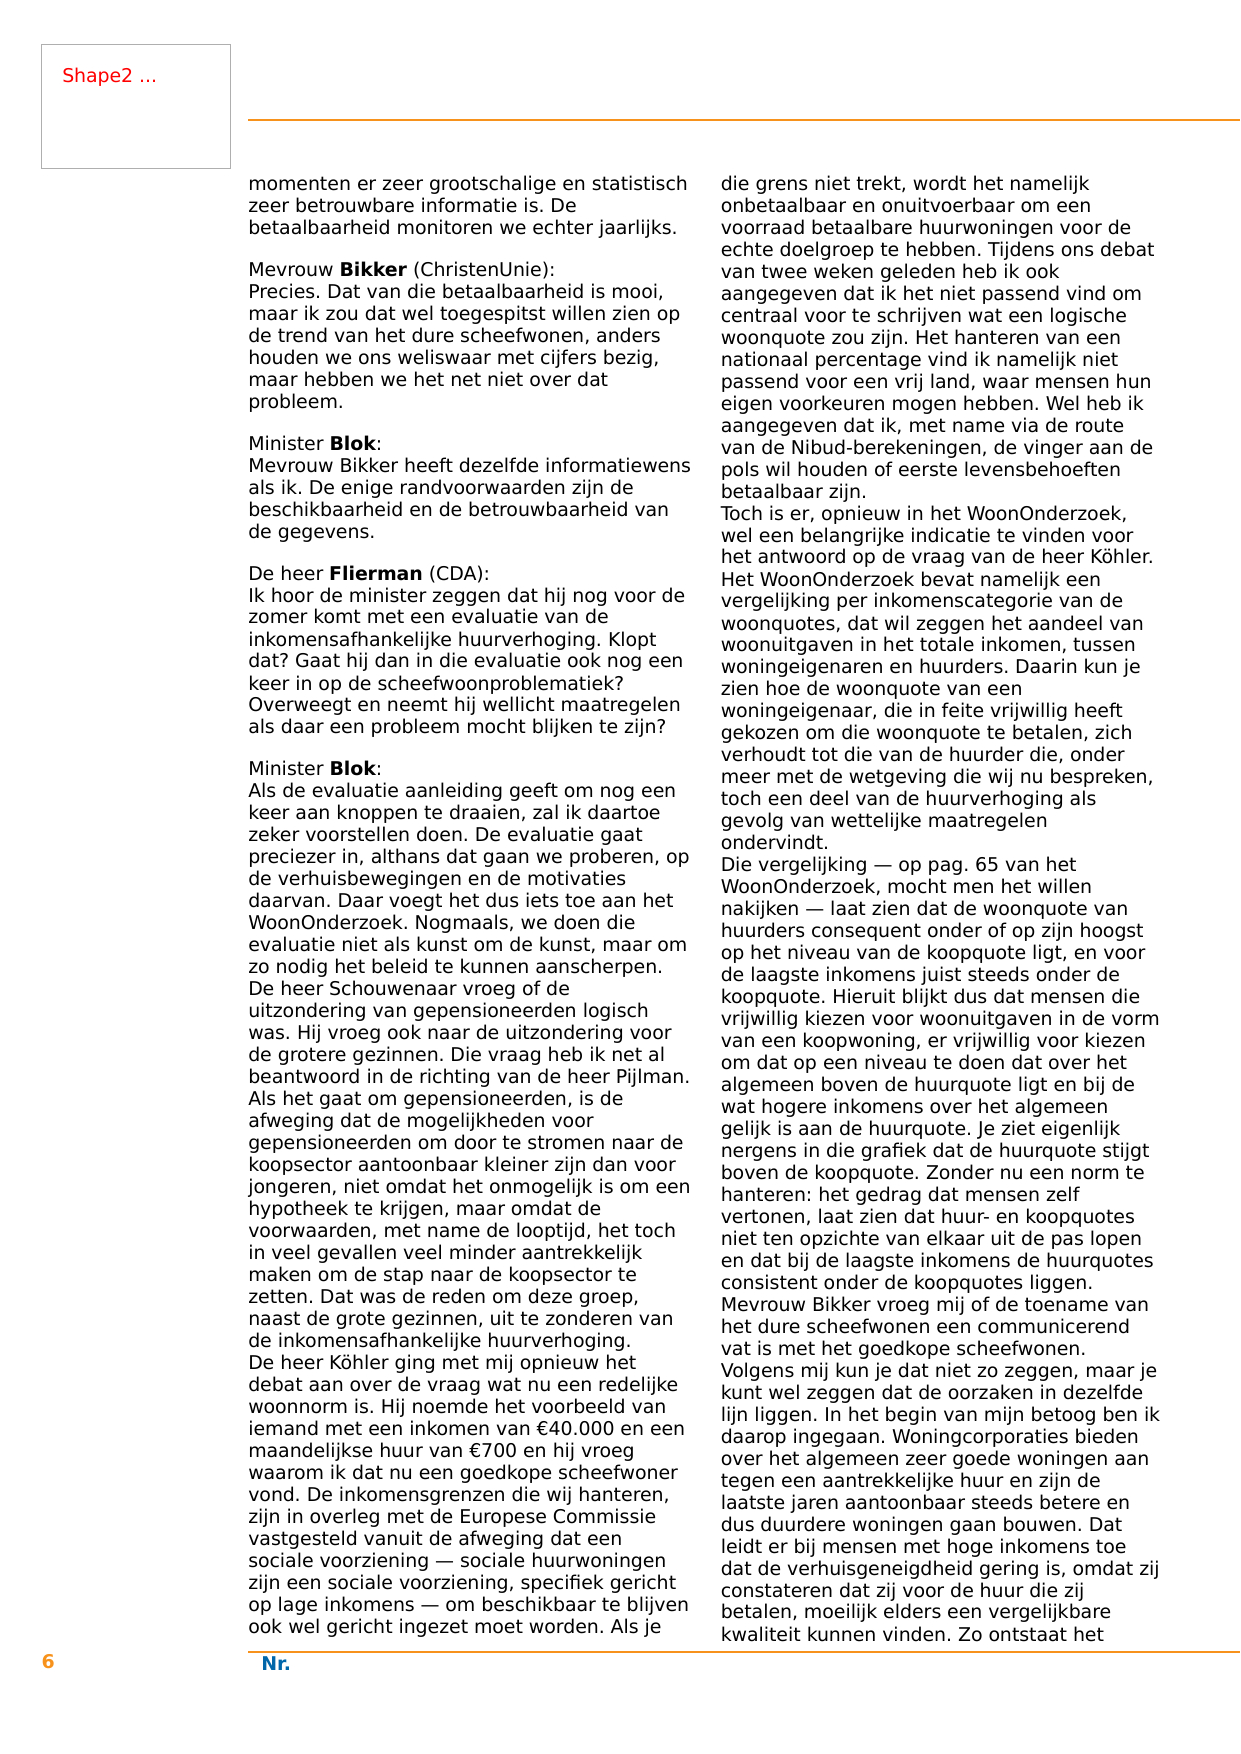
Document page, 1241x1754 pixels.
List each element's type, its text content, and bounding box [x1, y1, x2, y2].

text Mevrouw Bikker heeft dezelfde informatiewens als ik. De enige randvoorwaarden zijn de beschikbaarheid en de betrouwbaarheid van de gegevens. [248, 454, 691, 542]
text Precies. Dat van die betaalbaarheid is mooi, maar ik zou dat wel toegespitst willen zien op de trend van het dure scheefwonen, anders houden we ons weliswaar met cijfers bezig, maar hebben we het net niet over dat probleem. [248, 281, 691, 413]
text Mevrouw Bikker vroeg mij of de toename van het dure scheefwonen een communicerend vat is met het goedkope scheefwonen. Volgens mij kun je dat niet zo zeggen, maar je kunt wel zeggen dat de oorzaken in dezelfde lijn liggen. In het begin van mijn betoog ben ik daarop ingegaan. Woningcorporaties bieden over het algemeen zeer goede woningen aan tegen een aantrekkelijke huur en zijn de laatste jaren aantoonbaar steeds betere en dus duurdere woningen gaan bouwen. Dat leidt er bij mensen met hoge inkomens toe dat de verhuisgeneigdheid gering is, omdat zij constateren dat zij voor de huur die zij betalen, moeilijk elders een vergelijkbare kwaliteit kunnen vinden. Zo ontstaat het [721, 1294, 1163, 1645]
text De heer Köhler ging met mij opnieuw het debat aan over de vraag wat nu een redelijke woonnorm is. Hij noemde het voorbeeld van iemand met een inkomen van €40.000 en een maandelijkse huur van €700 en hij vroeg waarom ik dat nu een goedkope scheefwoner vond. De inkomensgrenzen die wij hanteren, zijn in overleg met de Europese Commissie vastgesteld vanuit de afweging dat een sociale voorziening — sociale huurwoningen zijn een sociale voorziening, specifiek gericht op lage inkomens — om beschikbaar te blijven ook wel gericht ingezet moet worden. Als je [248, 1352, 691, 1637]
text die grens niet trekt, wordt het namelijk onbetaalbaar en onuitvoerbaar om een voorraad betaalbare huurwoningen voor de echte doelgroep te hebben. Tijdens ons debat van twee weken geleden heb ik ook aangegeven dat ik het niet passend vind om centraal voor te schrijven wat een logische woonquote zou zijn. Het hanteren van een nationaal percentage vind ik namelijk niet passend voor een vrij land, waar mensen hun eigen voorkeuren mogen hebben. Wel heb ik aangegeven dat ik, met name via de route van de Nibud-berekeningen, de vinger aan de pols wil houden of eerste levensbehoeften betaalbaar zijn. [721, 173, 1163, 502]
text Toch is er, opnieuw in het WoonOnderzoek, wel een belangrijke indicatie te vinden voor het antwoord op de vraag van de heer Köhler. Het WoonOnderzoek bevat namelijk een vergelijking per inkomenscategorie van de woonquotes, dat wil zeggen het aandeel van woonuitgaven in het totale inkomen, tussen woningeigenaren en huurders. Daarin kun je zien hoe de woonquote van een woningeigenaar, die in feite vrijwillig heeft gekozen om die woonquote te betalen, zich verhoudt tot die van de huurder die, onder meer met de wetgeving die wij nu bespreken, toch een deel van de huurverhoging als gevolg van wettelijke maatregelen ondervindt. [721, 502, 1163, 854]
text De heer Flierman (CDA): [248, 562, 691, 584]
text Mevrouw Bikker (ChristenUnie): [248, 259, 691, 281]
text Die vergelijking — op pag. 65 van het WoonOnderzoek, mocht men het willen nakijken — laat zien dat de woonquote van huurders consequent onder of op zijn hoogst op het niveau van de koopquote ligt, en voor de laagste inkomens juist steeds onder de koopquote. Hieruit blijkt dus dat mensen die vrijwillig kiezen voor woonuitgaven in de vorm van een koopwoning, er vrijwillig voor kiezen om dat op een niveau te doen dat over het algemeen boven de huurquote ligt en bij de wat hogere inkomens over het algemeen gelijk is aan de huurquote. Je ziet eigenlijk nergens in die grafiek dat de huurquote stijgt boven de koopquote. Zonder nu een norm te hanteren: het gedrag dat mensen zelf vertonen, laat zien dat huur- en koopquotes niet ten opzichte van elkaar uit de pas lopen en dat bij de laagste inkomens de huurquotes consistent onder de koopquotes liggen. [721, 854, 1163, 1294]
text Als de evaluatie aanleiding geeft om nog een keer aan knoppen te draaien, zal ik daartoe zeker voorstellen doen. De evaluatie gaat preciezer in, althans dat gaan we proberen, op de verhuisbewegingen en de motivaties daarvan. Daar voegt het dus iets toe aan het WoonOnderzoek. Nogmaals, we doen die evaluatie niet als kunst om de kunst, maar om zo nodig het beleid te kunnen aanscherpen. [248, 780, 691, 978]
text Ik hoor de minister zeggen dat hij nog voor de zomer komt met een evaluatie van de inkomensafhankelijke huurverhoging. Klopt dat? Gaat hij dan in die evaluatie ook nog een keer in op de scheefwoonproblematiek? Overweegt en neemt hij wellicht maatregelen als daar een probleem mocht blijken te zijn? [248, 584, 691, 738]
text momenten er zeer grootschalige en statistisch zeer betrouwbare informatie is. De betaalbaarheid monitoren we echter jaarlijks. [248, 173, 691, 239]
text Minister Blok: [248, 433, 691, 454]
text Minister Blok: [248, 758, 691, 780]
text De heer Schouwenaar vroeg of de uitzondering van gepensioneerden logisch was. Hij vroeg ook naar de uitzondering voor de grotere gezinnen. Die vraag heb ik net al beantwoord in de richting van de heer Pijlman. Als het gaat om gepensioneerden, is de afweging dat de mogelijkheden voor gepensioneerden om door te stromen naar de koopsector aantoonbaar kleiner zijn dan voor jongeren, niet omdat het onmogelijk is om een hypotheek te krijgen, maar omdat de voorwaarden, met name de looptijd, het toch in veel gevallen veel minder aantrekkelijk maken om de stap naar de koopsector te zetten. Dat was de reden om deze groep, naast de grote gezinnen, uit te zonderen van de inkomensafhankelijke huurverhoging. [248, 978, 691, 1352]
